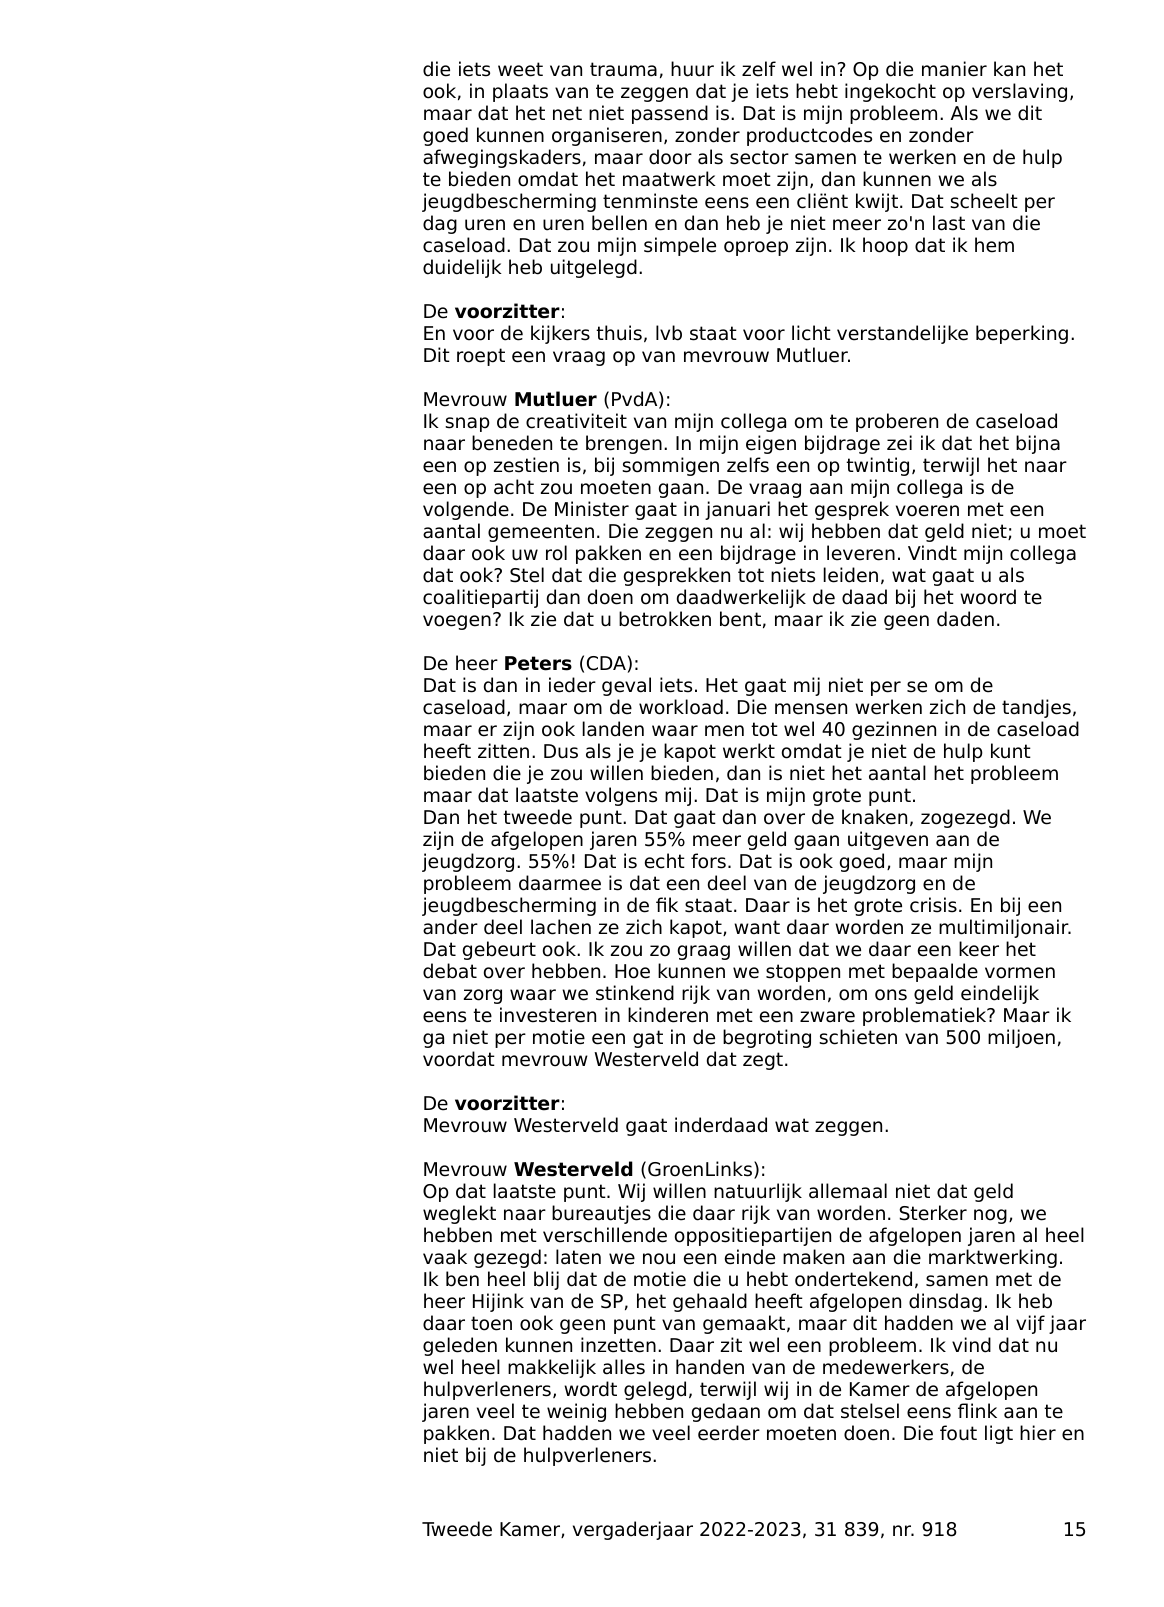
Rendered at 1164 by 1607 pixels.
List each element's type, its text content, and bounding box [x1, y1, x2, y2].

text Ik snap de creativiteit van mijn collega om te proberen de caseload naar beneden te brengen. In mijn eigen bijdrage zei ik dat het bijna een op zestien is, bij sommigen zelfs een op twintig, terwijl het naar een op acht zou moeten gaan. De vraag aan mijn collega is de volgende. De Minister gaat in januari het gesprek voeren met een aantal gemeenten. Die zeggen nu al: wij hebben dat geld niet; u moet daar ook uw rol pakken en een bijdrage in leveren. Vindt mijn collega dat ook? Stel dat die gesprekken tot niets leiden, wat gaat u als coalitiepartij dan doen om daadwerkelijk de daad bij het woord te voegen? Ik zie dat u betrokken bent, maar ik zie geen daden. [422, 411, 1087, 631]
text Op dat laatste punt. Wij willen natuurlijk allemaal niet dat geld weglekt naar bureautjes die daar rijk van worden. Sterker nog, we hebben met verschillende oppositiepartijen de afgelopen jaren al heel vaak gezegd: laten we nou een einde maken aan die marktwerking. Ik ben heel blij dat de motie die u hebt ondertekend, samen met de heer Hijink van de SP, het gehaald heeft afgelopen dinsdag. Ik heb daar toen ook geen punt van gemaakt, maar dit hadden we al vijf jaar geleden kunnen inzetten. Daar zit wel een probleem. Ik vind dat nu wel heel makkelijk alles in handen van de medewerkers, de hulpverleners, wordt gelegd, terwijl wij in de Kamer de afgelopen jaren veel te weinig hebben gedaan om dat stelsel eens flink aan te pakken. Dat hadden we veel eerder moeten doen. Die fout ligt hier en niet bij de hulpverleners. [422, 1181, 1087, 1467]
text Dan het tweede punt. Dat gaat dan over de knaken, zogezegd. We zijn de afgelopen jaren 55% meer geld gaan uitgeven aan de jeugdzorg. 55%! Dat is echt fors. Dat is ook goed, maar mijn probleem daarmee is dat een deel van de jeugdzorg en de jeugdbescherming in de fik staat. Daar is het grote crisis. En bij een ander deel lachen ze zich kapot, want daar worden ze multimiljonair. Dat gebeurt ook. Ik zou zo graag willen dat we daar een keer het debat over hebben. Hoe kunnen we stoppen met bepaalde vormen van zorg waar we stinkend rijk van worden, om ons geld eindelijk eens te investeren in kinderen met een zware problematiek? Maar ik ga niet per motie een gat in de begroting schieten van 500 miljoen, voordat mevrouw Westerveld dat zegt. [422, 807, 1087, 1071]
text Dat is dan in ieder geval iets. Het gaat mij niet per se om de caseload, maar om de workload. Die mensen werken zich de tandjes, maar er zijn ook landen waar men tot wel 40 gezinnen in de caseload heeft zitten. Dus als je je kapot werkt omdat je niet de hulp kunt bieden die je zou willen bieden, dan is niet het aantal het probleem maar dat laatste volgens mij. Dat is mijn grote punt. [422, 675, 1087, 807]
text De voorzitter: [422, 1093, 1087, 1115]
text Mevrouw Mutluer (PvdA): [422, 389, 1087, 411]
text Mevrouw Westerveld gaat inderdaad wat zeggen. [422, 1115, 1087, 1137]
text die iets weet van trauma, huur ik zelf wel in? Op die manier kan het ook, in plaats van te zeggen dat je iets hebt ingekocht op verslaving, maar dat het net niet passend is. Dat is mijn probleem. Als we dit goed kunnen organiseren, zonder productcodes en zonder afwegingskaders, maar door als sector samen te werken en de hulp te bieden omdat het maatwerk moet zijn, dan kunnen we als jeugdbescherming tenminste eens een cliënt kwijt. Dat scheelt per dag uren en uren bellen en dan heb je niet meer zo'n last van die caseload. Dat zou mijn simpele oproep zijn. Ik hoop dat ik hem duidelijk heb uitgelegd. [422, 59, 1087, 279]
text Mevrouw Westerveld (GroenLinks): [422, 1159, 1087, 1181]
text De voorzitter: [422, 301, 1087, 323]
text En voor de kijkers thuis, lvb staat voor licht verstandelijke beperking. Dit roept een vraag op van mevrouw Mutluer. [422, 323, 1087, 367]
text De heer Peters (CDA): [422, 653, 1087, 675]
